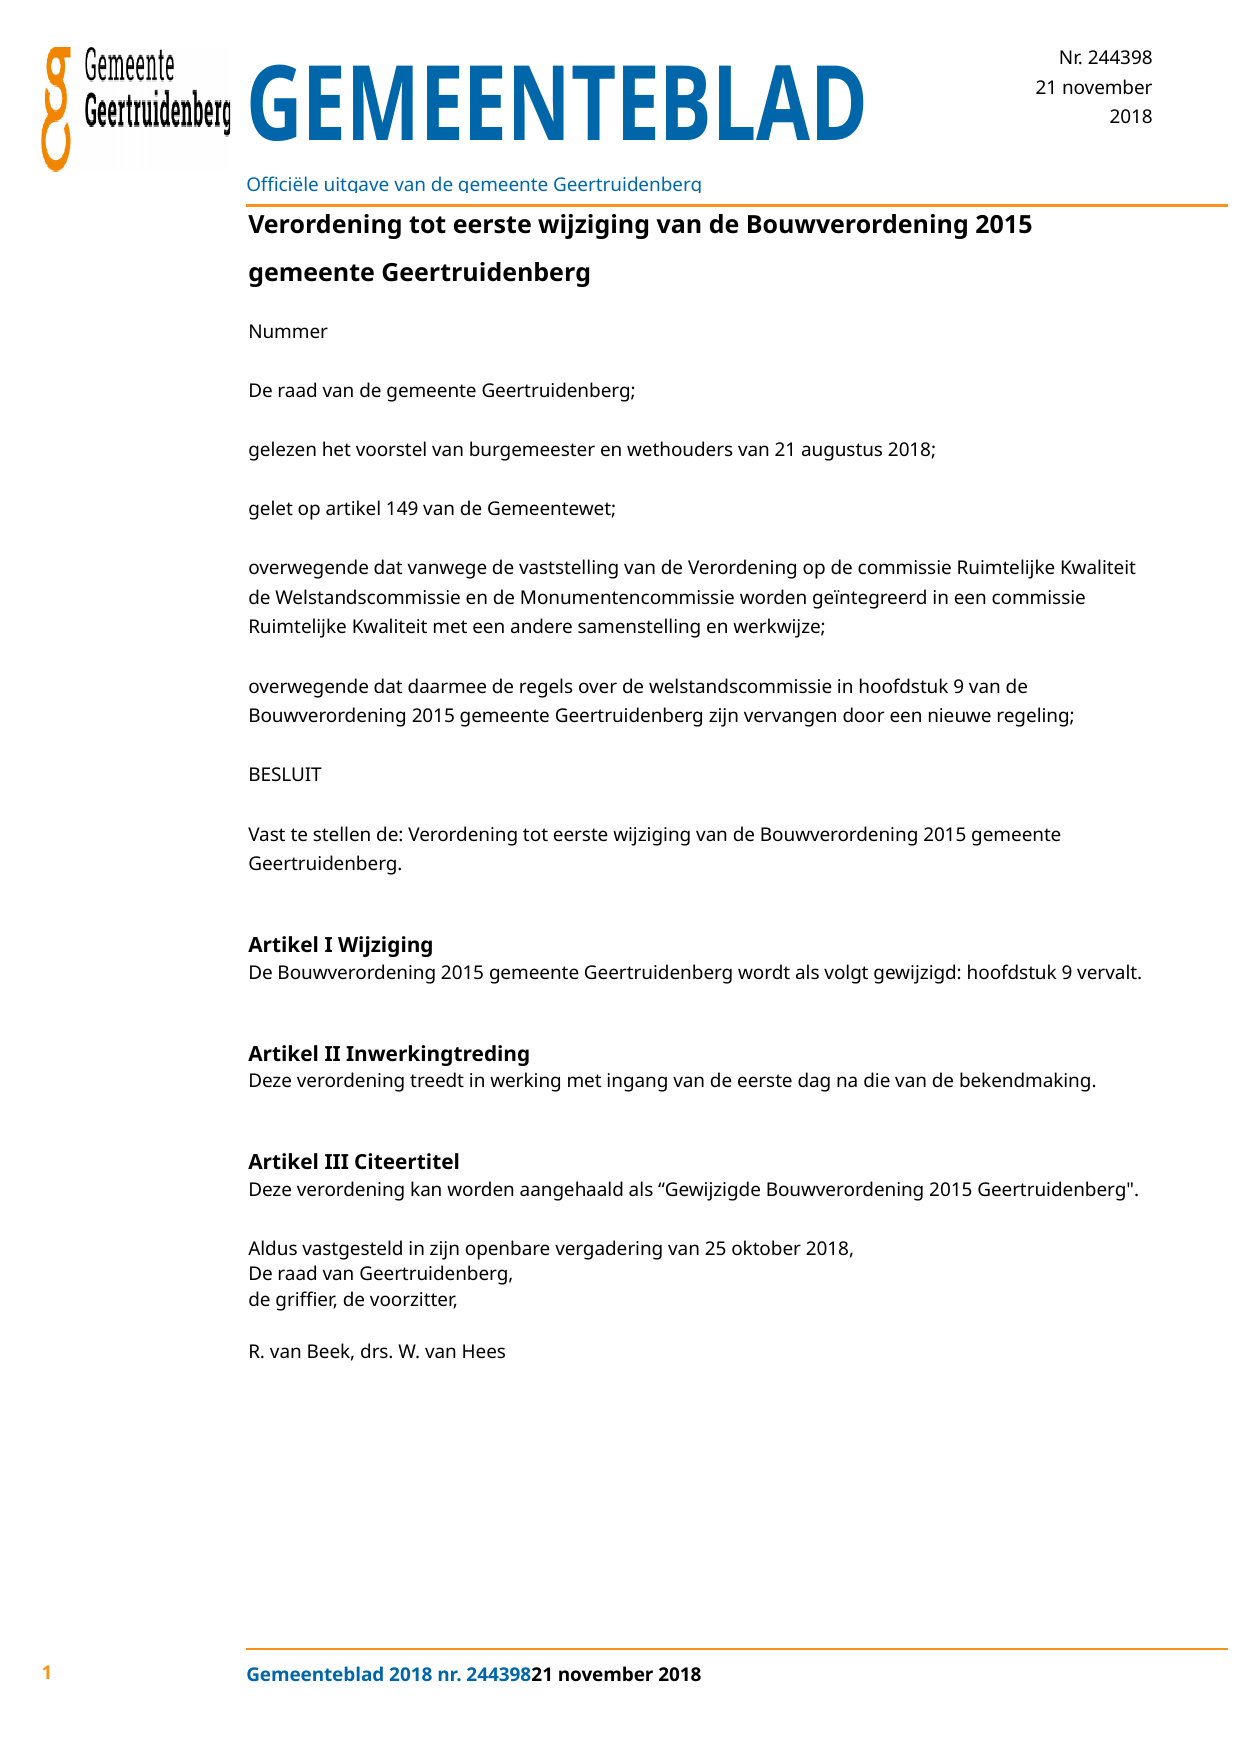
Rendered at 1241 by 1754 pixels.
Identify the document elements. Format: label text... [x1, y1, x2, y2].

text Artikel I Wijziging [248, 930, 1152, 959]
text BESLUIT [248, 762, 1152, 787]
text De raad van de gemeente Geertruidenberg; [248, 377, 1152, 403]
text Artikel III Citeertitel [248, 1147, 1152, 1176]
text overwegende dat vanwege de vaststelling van de Verordening op de commissie Ruimtelijke Kwaliteit de Welstandscommissie en de Monumentencommissie worden geïntegreerd in een commissie Ruimtelijke Kwaliteit met een andere samenstelling en werkwijze; [248, 554, 1152, 639]
text gelezen het voorstel van burgemeester en wethouders van 21 augustus 2018; [248, 436, 1152, 462]
text R. van Beek, drs. W. van Hees [248, 1338, 1152, 1363]
text gelet op artikel 149 van de Gemeentewet; [248, 495, 1152, 521]
text Artikel II Inwerkingtreding [248, 1039, 1152, 1067]
picture [41, 47, 231, 172]
text Deze verordening treedt in werking met ingang van de eerste dag na die van de bekendmaking. [248, 1067, 1152, 1093]
text Deze verordening kan worden aangehaald als “Gewijzigde Bouwverordening 2015 Geertruidenberg". [248, 1176, 1152, 1201]
text de griffier, de voorzitter, [248, 1286, 1152, 1312]
text Verordening tot eerste wijziging van de Bouwverordening 2015 gemeente Geertruidenberg [248, 207, 1152, 288]
text Aldus vastgesteld in zijn openbare vergadering van 25 oktober 2018, [248, 1235, 1152, 1261]
text De Bouwverordening 2015 gemeente Geertruidenberg wordt als volgt gewijzigd: hoofdstuk 9 vervalt. [248, 959, 1152, 984]
text Nummer [248, 318, 1152, 344]
text Vast te stellen de: Verordening tot eerste wijziging van de Bouwverordening 2015 gemeente Geertruidenberg. [248, 821, 1152, 876]
text overwegende dat daarmee de regels over de welstandscommissie in hoofdstuk 9 van de Bouwverordening 2015 gemeente Geertruidenberg zijn vervangen door een nieuwe regeling; [248, 673, 1152, 728]
text De raad van Geertruidenberg, [248, 1261, 1152, 1286]
